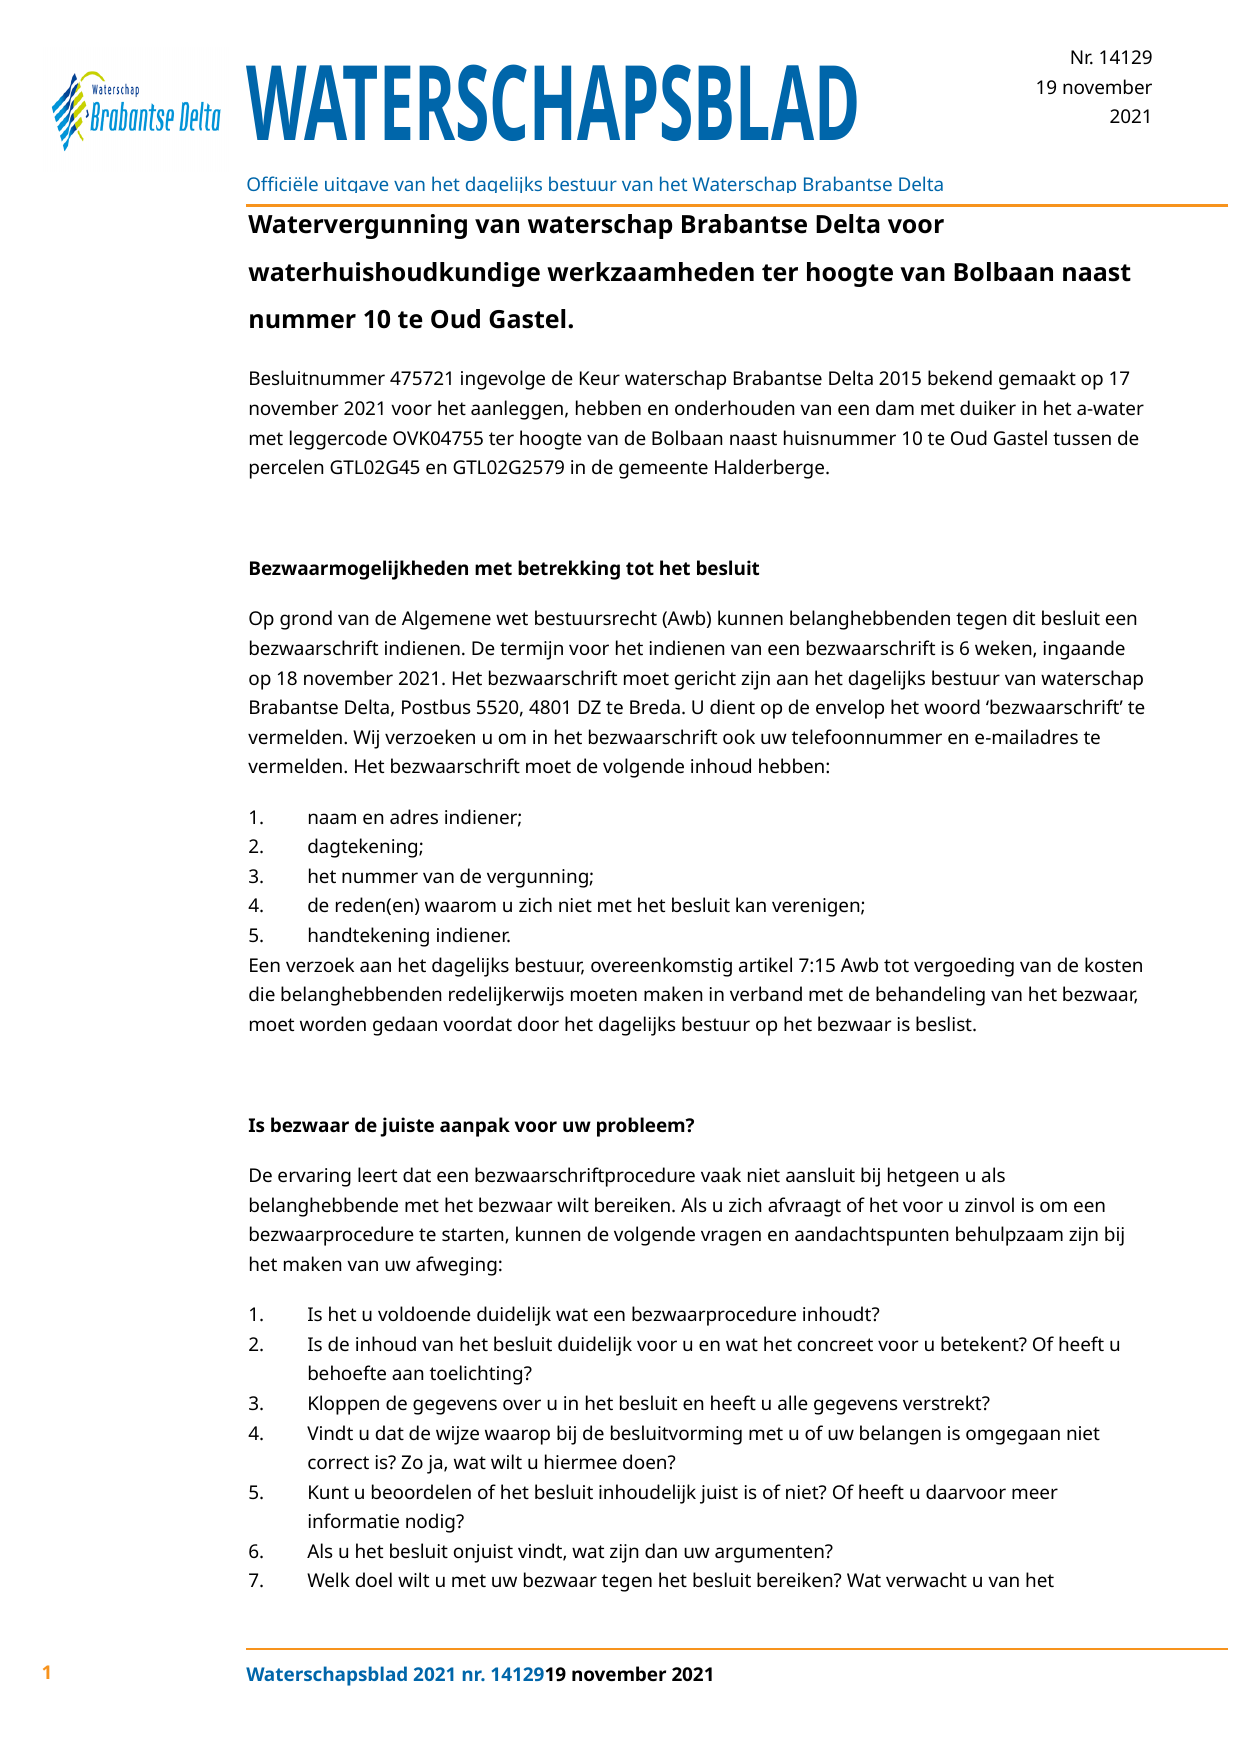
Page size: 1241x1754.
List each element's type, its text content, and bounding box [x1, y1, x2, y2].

text Op grond van de Algemene wet bestuursrecht (Awb) kunnen belanghebbenden tegen dit besluit een bezwaarschrift indienen. De termijn voor het indienen van een bezwaarschrift is 6 weken, ingaande op 18 november 2021. Het bezwaarschrift moet gericht zijn aan het dagelijks bestuur van waterschap Brabantse Delta, Postbus 5520, 4801 DZ te Breda. U dient op de envelop het woord ‘bezwaarschrift’ te vermelden. Wij verzoeken u om in het bezwaarschrift ook uw telefoonnummer en e‑mailadres te vermelden. Het bezwaarschrift moet de volgende inhoud hebben: [248, 606, 1152, 779]
list de reden(en) waarom u zich niet met het besluit kan verenigen; [248, 893, 1152, 918]
list handtekening indiener. [248, 922, 1152, 948]
text Is bezwaar de juiste aanpak voor uw probleem? [248, 1112, 1152, 1137]
list Welk doel wilt u met uw bezwaar tegen het besluit bereiken? Wat verwacht u van het [248, 1568, 1152, 1593]
list naam en adres indiener; [248, 804, 1152, 829]
list Is het u voldoende duidelijk wat een bezwaarprocedure inhoudt? [248, 1301, 1152, 1327]
text Een verzoek aan het dagelijks bestuur, overeenkomstig artikel 7:15 Awb tot vergoeding van de kosten die belanghebbenden redelijkerwijs moeten maken in verband met de behandeling van het bezwaar, moet worden gedaan voordat door het dagelijks bestuur op het bezwaar is beslist. [248, 952, 1152, 1037]
text Besluitnummer 475721 ingevolge de Keur waterschap Brabantse Delta 2015 bekend gemaakt op 17 november 2021 voor het aanleggen, hebben en onderhouden van een dam met duiker in het a-water met leggercode OVK04755 ter hoogte van de Bolbaan naast huisnummer 10 te Oud Gastel tussen de percelen GTL02G45 en GTL02G2579 in de gemeente Halderberge. [248, 366, 1152, 480]
text Bezwaarmogelijkheden met betrekking tot het besluit [248, 555, 1152, 581]
text De ervaring leert dat een bezwaarschriftprocedure vaak niet aansluit bij hetgeen u als belanghebbende met het bezwaar wilt bereiken. Als u zich afvraagt of het voor u zinvol is om een bezwaarprocedure te starten, kunnen de volgende vragen en aandachtspunten behulpzaam zijn bij het maken van uw afweging: [248, 1162, 1152, 1277]
list Is de inhoud van het besluit duidelijk voor u en wat het concreet voor u betekent? Of heeft u behoefte aan toelichting? [248, 1331, 1152, 1386]
list het nummer van de vergunning; [248, 863, 1152, 889]
list Als u het besluit onjuist vindt, wat zijn dan uw argumenten? [248, 1538, 1152, 1564]
text Watervergunning van waterschap Brabantse Delta voor waterhuishoudkundige werkzaamheden ter hoogte van Bolbaan naast nummer 10 te Oud Gastel. [248, 207, 1152, 336]
list dagtekening; [248, 833, 1152, 859]
list Vindt u dat de wijze waarop bij de besluitvorming met u of uw belangen is omgegaan niet correct is? Zo ja, wat wilt u hiermee doen? [248, 1420, 1152, 1475]
list Kloppen de gegevens over u in het besluit en heeft u alle gegevens verstrekt? [248, 1390, 1152, 1416]
picture [41, 47, 231, 172]
list Kunt u beoordelen of het besluit inhoudelijk juist is of niet? Of heeft u daarvoor meer informatie nodig? [248, 1479, 1152, 1534]
